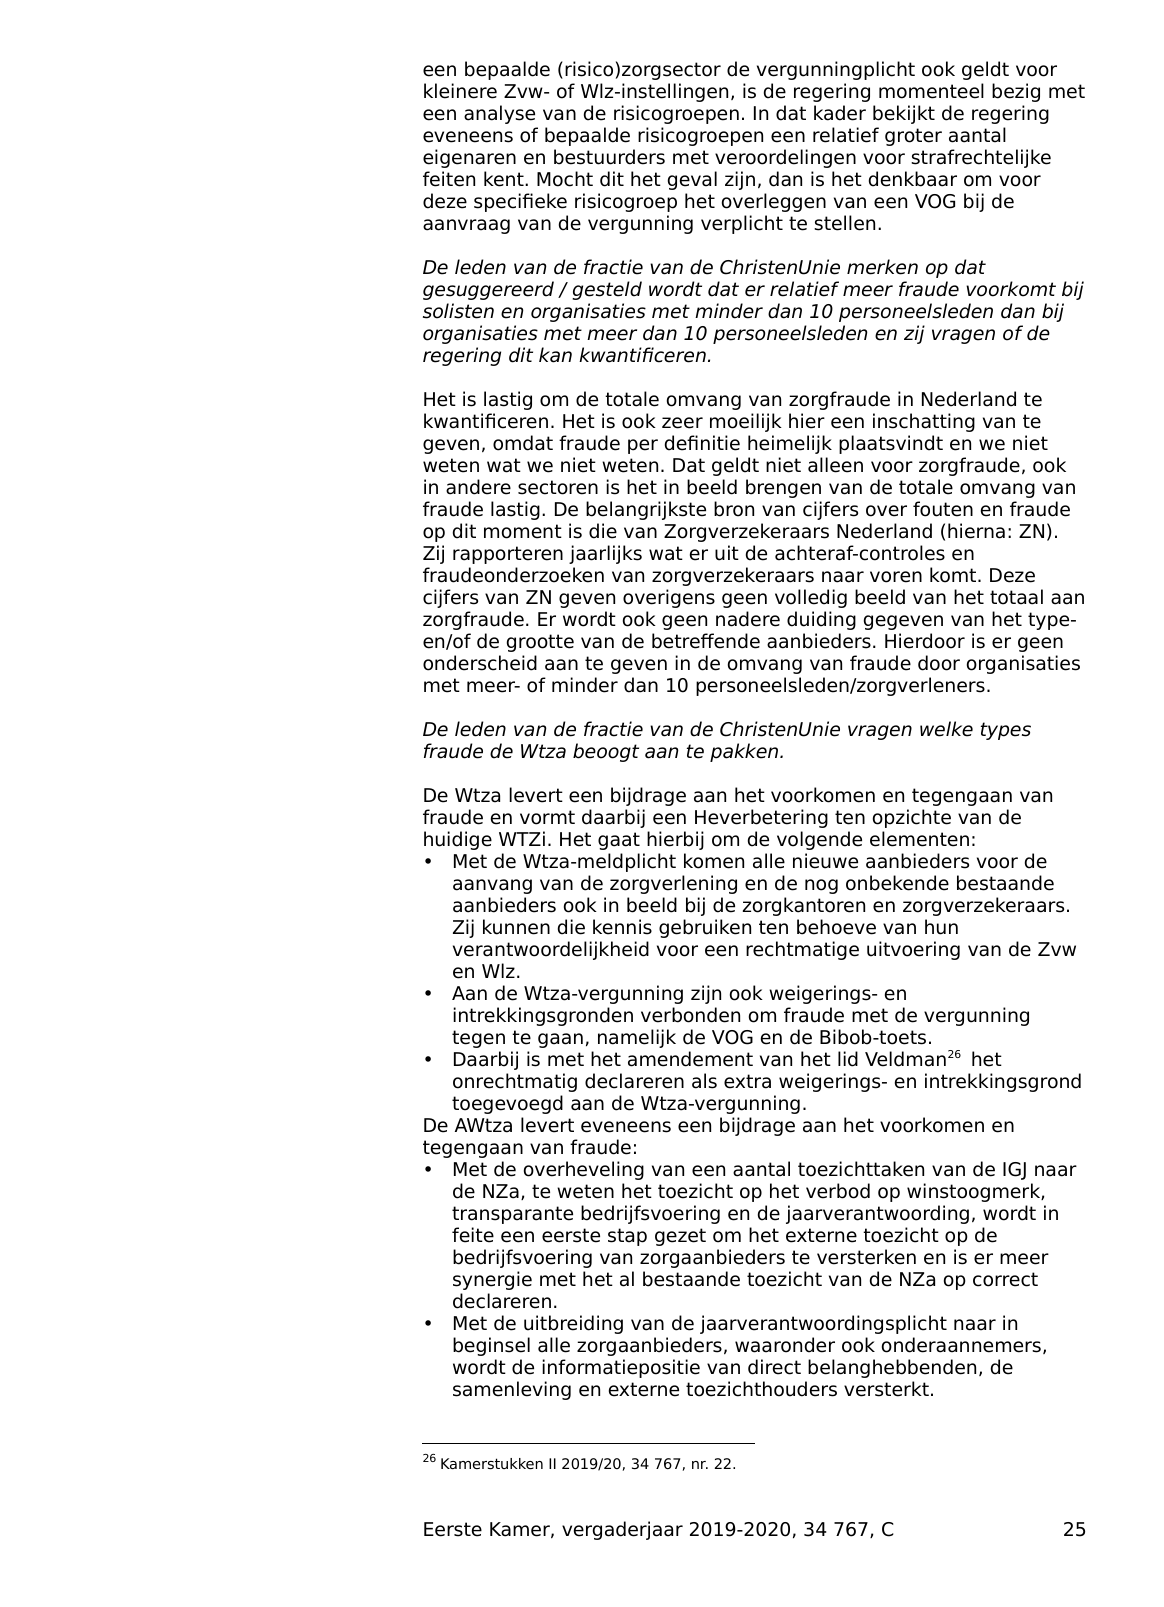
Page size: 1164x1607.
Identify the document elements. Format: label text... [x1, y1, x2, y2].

text • Met de uitbreiding van de jaarverantwoordingsplicht naar in beginsel alle zorgaanbieders, waaronder ook onderaannemers, wordt de informatiepositie van direct belanghebbenden, de samenleving en externe toezichthouders versterkt. [422, 1313, 1087, 1401]
text • Aan de Wtza-vergunning zijn ook weigerings- en intrekkingsgronden verbonden om fraude met de vergunning tegen te gaan, namelijk de VOG en de Bibob-toets. [422, 983, 1087, 1049]
text De AWtza levert eveneens een bijdrage aan het voorkomen en tegengaan van fraude: [422, 1115, 1087, 1159]
text De Wtza levert een bijdrage aan het voorkomen en tegengaan van fraude en vormt daarbij een Heverbetering ten opzichte van de huidige WTZi. Het gaat hierbij om de volgende elementen: [422, 785, 1087, 851]
text • Met de overheveling van een aantal toezichttaken van de IGJ naar de NZa, te weten het toezicht op het verbod op winstoogmerk, transparante bedrijfsvoering en de jaarverantwoording, wordt in feite een eerste stap gezet om het externe toezicht op de bedrijfsvoering van zorgaanbieders te versterken en is er meer synergie met het al bestaande toezicht van de NZa op correct declareren. [422, 1159, 1087, 1313]
text De leden van de fractie van de ChristenUnie merken op dat gesuggereerd / gesteld wordt dat er relatief meer fraude voorkomt bij solisten en organisaties met minder dan 10 personeelsleden dan bij organisaties met meer dan 10 personeelsleden en zij vragen of de regering dit kan kwantificeren. [422, 257, 1087, 367]
text Het is lastig om de totale omvang van zorgfraude in Nederland te kwantificeren. Het is ook zeer moeilijk hier een inschatting van te geven, omdat fraude per definitie heimelijk plaatsvindt en we niet weten wat we niet weten. Dat geldt niet alleen voor zorgfraude, ook in andere sectoren is het in beeld brengen van de totale omvang van fraude lastig. De belangrijkste bron van cijfers over fouten en fraude op dit moment is die van Zorgverzekeraars Nederland (hierna: ZN). Zij rapporteren jaarlijks wat er uit de achteraf-controles en fraudeonderzoeken van zorgverzekeraars naar voren komt. Deze cijfers van ZN geven overigens geen volledig beeld van het totaal aan zorgfraude. Er wordt ook geen nadere duiding gegeven van het type- en/of de grootte van de betreffende aanbieders. Hierdoor is er geen onderscheid aan te geven in de omvang van fraude door organisaties met meer- of minder dan 10 personeelsleden/zorgverleners. [422, 389, 1087, 697]
text Kamerstukken II 2019/20, 34 767, nr. 22. [422, 1452, 1087, 1474]
text een bepaalde (risico)zorgsector de vergunningplicht ook geldt voor kleinere Zvw- of Wlz-instellingen, is de regering momenteel bezig met een analyse van de risicogroepen. In dat kader bekijkt de regering eveneens of bepaalde risicogroepen een relatief groter aantal eigenaren en bestuurders met veroordelingen voor strafrechtelijke feiten kent. Mocht dit het geval zijn, dan is het denkbaar om voor deze specifieke risicogroep het overleggen van een VOG bij de aanvraag van de vergunning verplicht te stellen. [422, 59, 1087, 235]
text De leden van de fractie van de ChristenUnie vragen welke types fraude de Wtza beoogt aan te pakken. [422, 719, 1087, 763]
text • Met de Wtza-meldplicht komen alle nieuwe aanbieders voor de aanvang van de zorgverlening en de nog onbekende bestaande aanbieders ook in beeld bij de zorgkantoren en zorgverzekeraars. Zij kunnen die kennis gebruiken ten behoeve van hun verantwoordelijkheid voor een rechtmatige uitvoering van de Zvw en Wlz. [422, 851, 1087, 983]
text • Daarbij is met het amendement van het lid Veldman het onrechtmatig declareren als extra weigerings- en intrekkingsgrond toegevoegd aan de Wtza-vergunning. [422, 1049, 1087, 1115]
